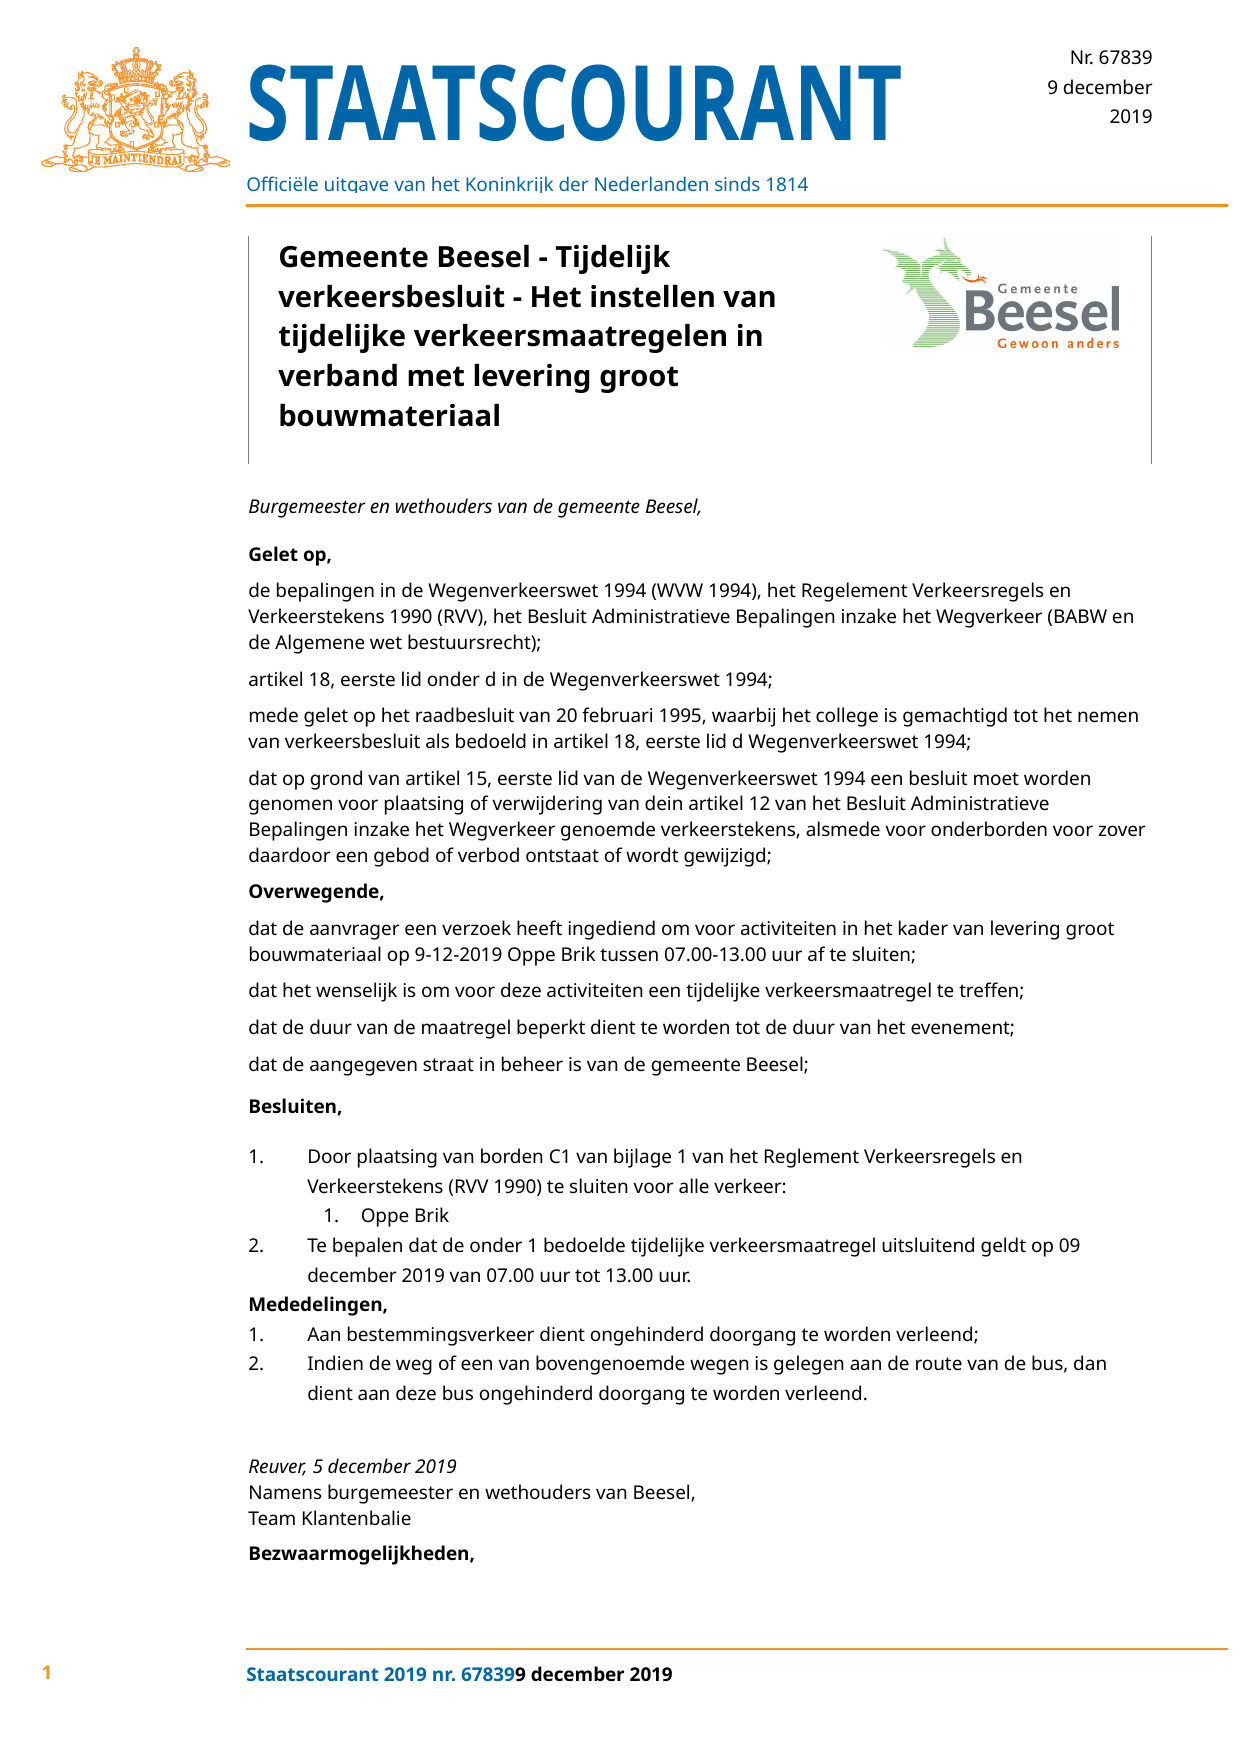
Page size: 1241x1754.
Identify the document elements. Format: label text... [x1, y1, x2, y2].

text Gelet op, [248, 541, 1152, 567]
text Mededelingen, [248, 1291, 1152, 1317]
list Oppe Brik [323, 1203, 1152, 1228]
text dat de aanvrager een verzoek heeft ingediend om voor activiteiten in het kader van levering groot bouwmateriaal op 9-12-2019 Oppe Brik tussen 07.00-13.00 uur af te sluiten; [248, 915, 1152, 967]
text Team Klantenbalie [248, 1505, 1152, 1531]
picture [882, 236, 1119, 348]
list Door plaatsing van borden C1 van bijlage 1 van het Reglement Verkeersregels en Verkeerstekens (RVV 1990) te sluiten voor alle verkeer: [248, 1143, 1152, 1199]
table_header [850, 236, 1151, 464]
text Bezwaarmogelijkheden, [248, 1544, 1152, 1564]
text dat de duur van de maatregel beperkt dient te worden tot de duur van het evenement; [248, 1014, 1152, 1040]
text Overwegende, [248, 879, 1152, 904]
text Burgemeester en wethouders van de gemeente Beesel, [248, 493, 1152, 519]
text mede gelet op het raadbesluit van 20 februari 1995, waarbij het college is gemachtigd tot het nemen van verkeersbesluit als bedoeld in artikel 18, eerste lid d Wegenverkeerswet 1994; [248, 702, 1152, 754]
text dat de aangegeven straat in beheer is van de gemeente Beesel; [248, 1051, 1152, 1077]
text artikel 18, eerste lid onder d in de Wegenverkeerswet 1994; [248, 666, 1152, 691]
picture [41, 47, 231, 172]
table_header Gemeente Beesel - Tijdelijk verkeersbesluit - Het instellen van tijdelijke verkeersmaatregelen in verband met levering groot bouwmateriaal [249, 236, 850, 464]
text dat op grond van artikel 15, eerste lid van de Wegenverkeerswet 1994 een besluit moet worden genomen voor plaatsing of verwijdering van dein artikel 12 van het Besluit Administratieve Bepalingen inzake het Wegverkeer genoemde verkeerstekens, alsmede voor onderborden voor zover daardoor een gebod of verbod ontstaat of wordt gewijzigd; [248, 765, 1152, 868]
text Namens burgemeester en wethouders van Beesel, [248, 1479, 1152, 1505]
list Te bepalen dat de onder 1 bedoelde tijdelijke verkeersmaatregel uitsluitend geldt op 09 december 2019 van 07.00 uur tot 13.00 uur. [248, 1232, 1152, 1287]
text de bepalingen in de Wegenverkeerswet 1994 (WVW 1994), het Regelement Verkeersregels en Verkeerstekens 1990 (RVV), het Besluit Administratieve Bepalingen inzake het Wegverkeer (BABW en de Algemene wet bestuursrecht); [248, 578, 1152, 655]
list Indien de weg of een van bovengenoemde wegen is gelegen aan de route van de bus, dan dient aan deze bus ongehinderd doorgang te worden verleend. [248, 1351, 1152, 1406]
text Besluiten, [248, 1093, 1152, 1119]
text Reuver, 5 december 2019 [248, 1454, 1152, 1479]
text dat het wenselijk is om voor deze activiteiten een tijdelijke verkeersmaatregel te treffen; [248, 978, 1152, 1003]
list Aan bestemmingsverkeer dient ongehinderd doorgang te worden verleend; [248, 1321, 1152, 1347]
